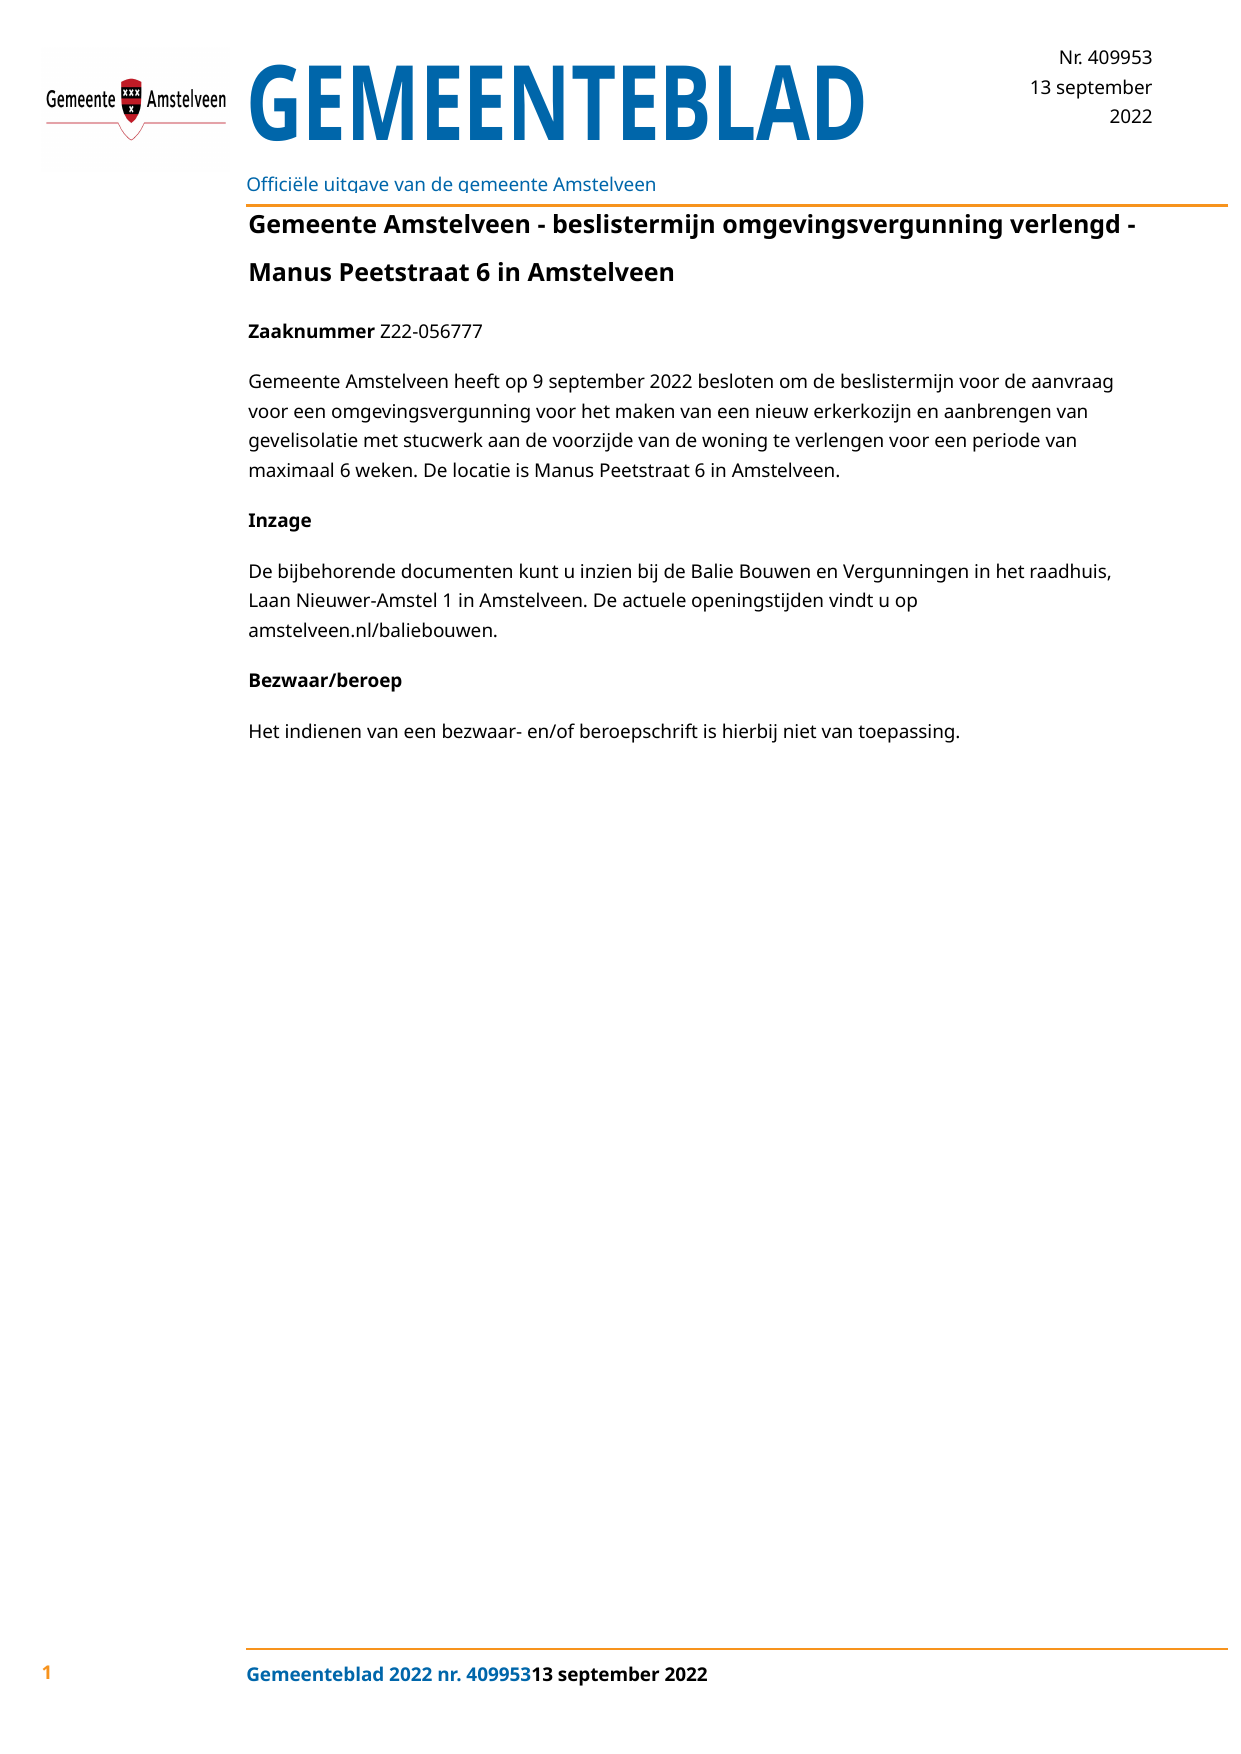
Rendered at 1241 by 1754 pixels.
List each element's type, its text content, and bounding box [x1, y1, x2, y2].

text Het indienen van een bezwaar- en/of beroepschrift is hierbij niet van toepassing. [248, 718, 1152, 744]
text Gemeente Amstelveen heeft op 9 september 2022 besloten om de beslistermijn voor de aanvraag voor een omgevingsvergunning voor het maken van een nieuw erkerkozijn en aanbrengen van gevelisolatie met stucwerk aan de voorzijde van de woning te verlengen voor een periode van maximaal 6 weken. De locatie is Manus Peetstraat 6 in Amstelveen. [248, 368, 1152, 483]
text Inzage [248, 507, 1152, 533]
text Bezwaar/beroep [248, 667, 1152, 693]
text De bijbehorende documenten kunt u inzien bij de Balie Bouwen en Vergunningen in het raadhuis, Laan Nieuwer-Amstel 1 in Amstelveen. De actuele openingstijden vindt u op amstelveen.nl/baliebouwen. [248, 558, 1152, 643]
text Zaaknummer Z22-056777 [248, 318, 1152, 344]
picture [41, 47, 231, 172]
text Gemeente Amstelveen - beslistermijn omgevingsvergunning verlengd - Manus Peetstraat 6 in Amstelveen [248, 207, 1152, 288]
